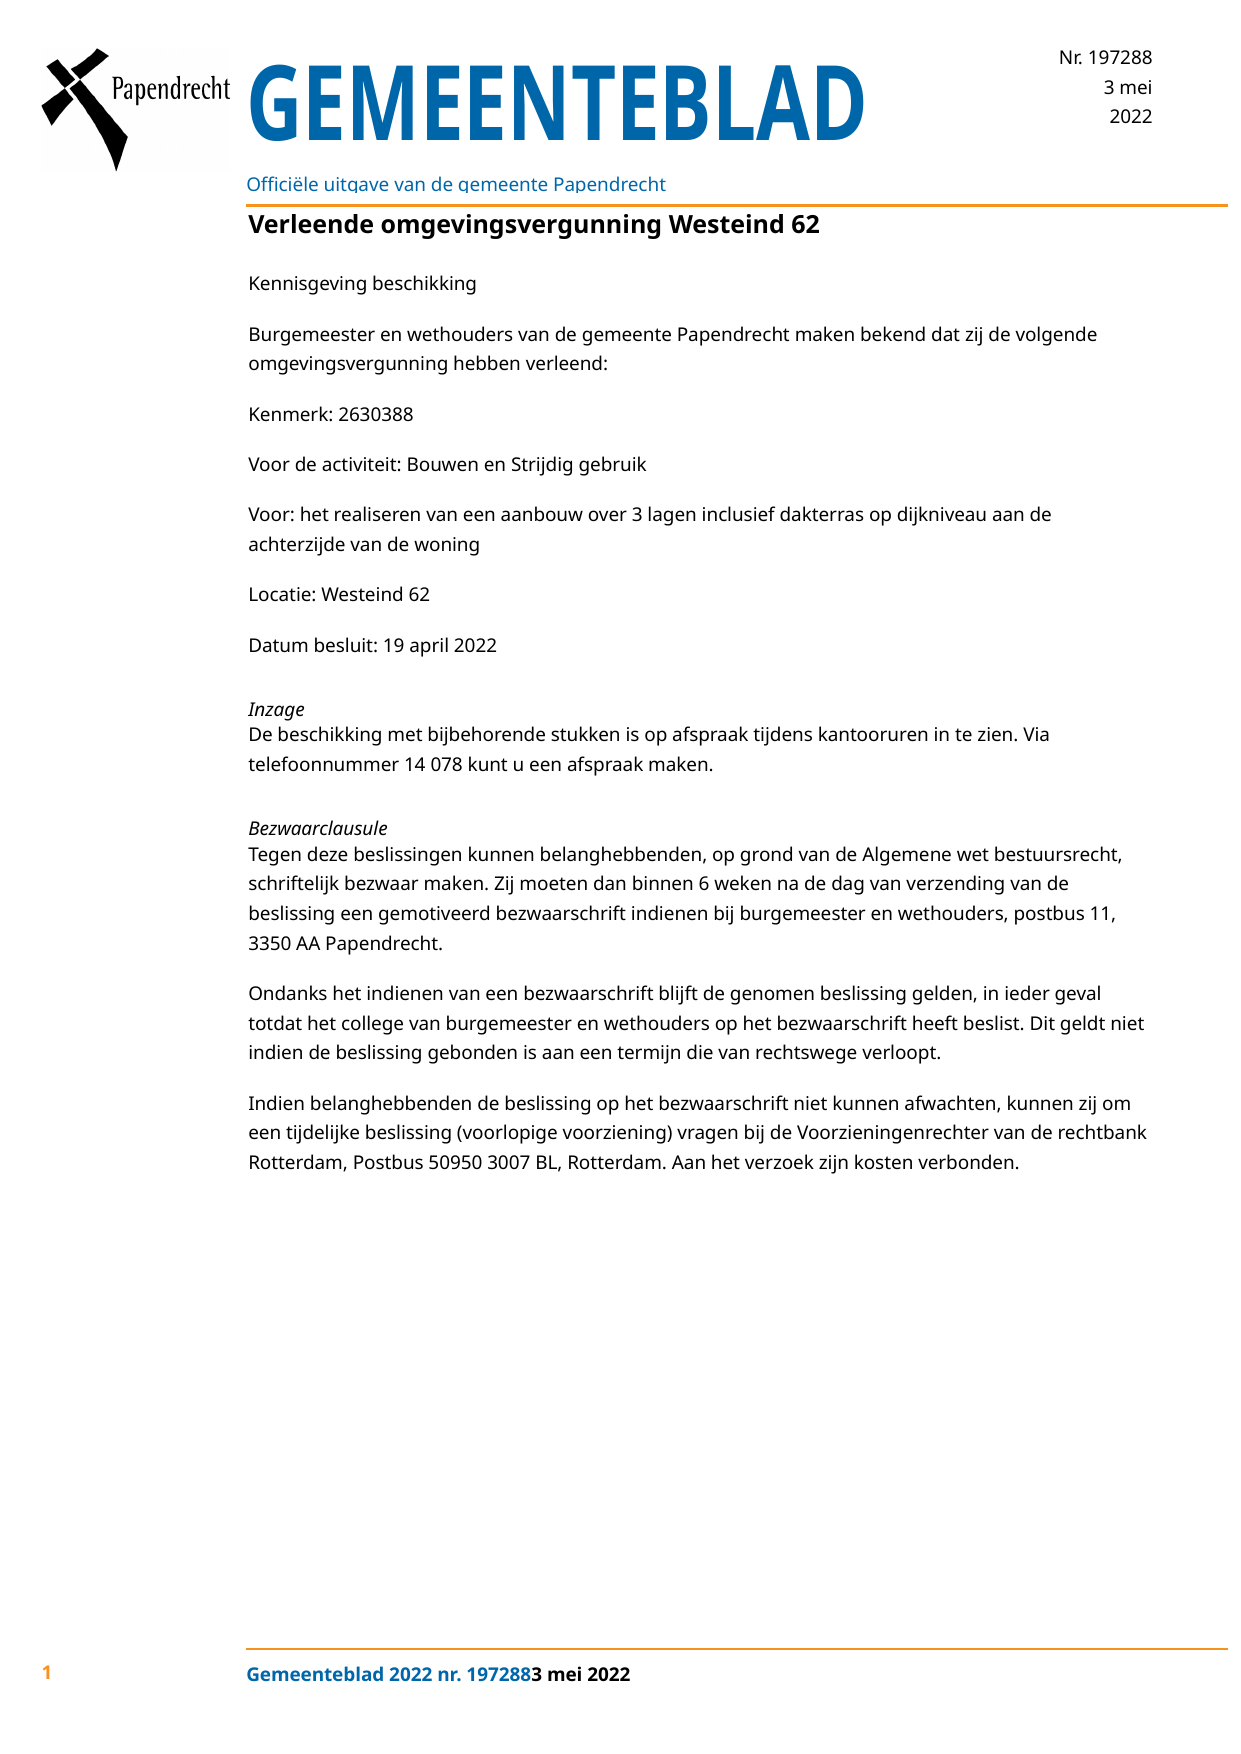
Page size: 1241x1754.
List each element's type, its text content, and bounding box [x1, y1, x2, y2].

text Kenmerk: 2630388 [248, 401, 1152, 426]
text Bezwaarclausule [248, 815, 1152, 841]
text Indien belanghebbenden de beslissing op het bezwaarschrift niet kunnen afwachten, kunnen zij om een tijdelijke beslissing (voorlopige voorziening) vragen bij de Voorzieningenrechter van de rechtbank Rotterdam, Postbus 50950 3007 BL, Rotterdam. Aan het verzoek zijn kosten verbonden. [248, 1090, 1152, 1174]
text Inzage [248, 696, 1152, 722]
text Locatie: Westeind 62 [248, 582, 1152, 607]
picture [41, 47, 231, 172]
text Kennisgeving beschikking [248, 270, 1152, 296]
text De beschikking met bijbehorende stukken is op afspraak tijdens kantooruren in te zien. Via telefoonnummer 14 078 kunt u een afspraak maken. [248, 722, 1152, 777]
text Verleende omgevingsvergunning Westeind 62 [248, 207, 1152, 241]
text Voor: het realiseren van een aanbouw over 3 lagen inclusief dakterras op dijkniveau aan de achterzijde van de woning [248, 502, 1152, 557]
text Burgemeester en wethouders van de gemeente Papendrecht maken bekend dat zij de volgende omgevingsvergunning hebben verleend: [248, 321, 1152, 376]
text Ondanks het indienen van een bezwaarschrift blijft de genomen beslissing gelden, in ieder geval totdat het college van burgemeester en wethouders op het bezwaarschrift heeft beslist. Dit geldt niet indien de beslissing gebonden is aan een termijn die van rechtswege verloopt. [248, 980, 1152, 1065]
text Tegen deze beslissingen kunnen belanghebbenden, op grond van de Algemene wet bestuursrecht, schriftelijk bezwaar maken. Zij moeten dan binnen 6 weken na de dag van verzending van de beslissing een gemotiveerd bezwaarschrift indienen bij burgemeester en wethouders, postbus 11, 3350 AA Papendrecht. [248, 841, 1152, 955]
text Datum besluit: 19 april 2022 [248, 632, 1152, 658]
text Voor de activiteit: Bouwen en Strijdig gebruik [248, 451, 1152, 477]
